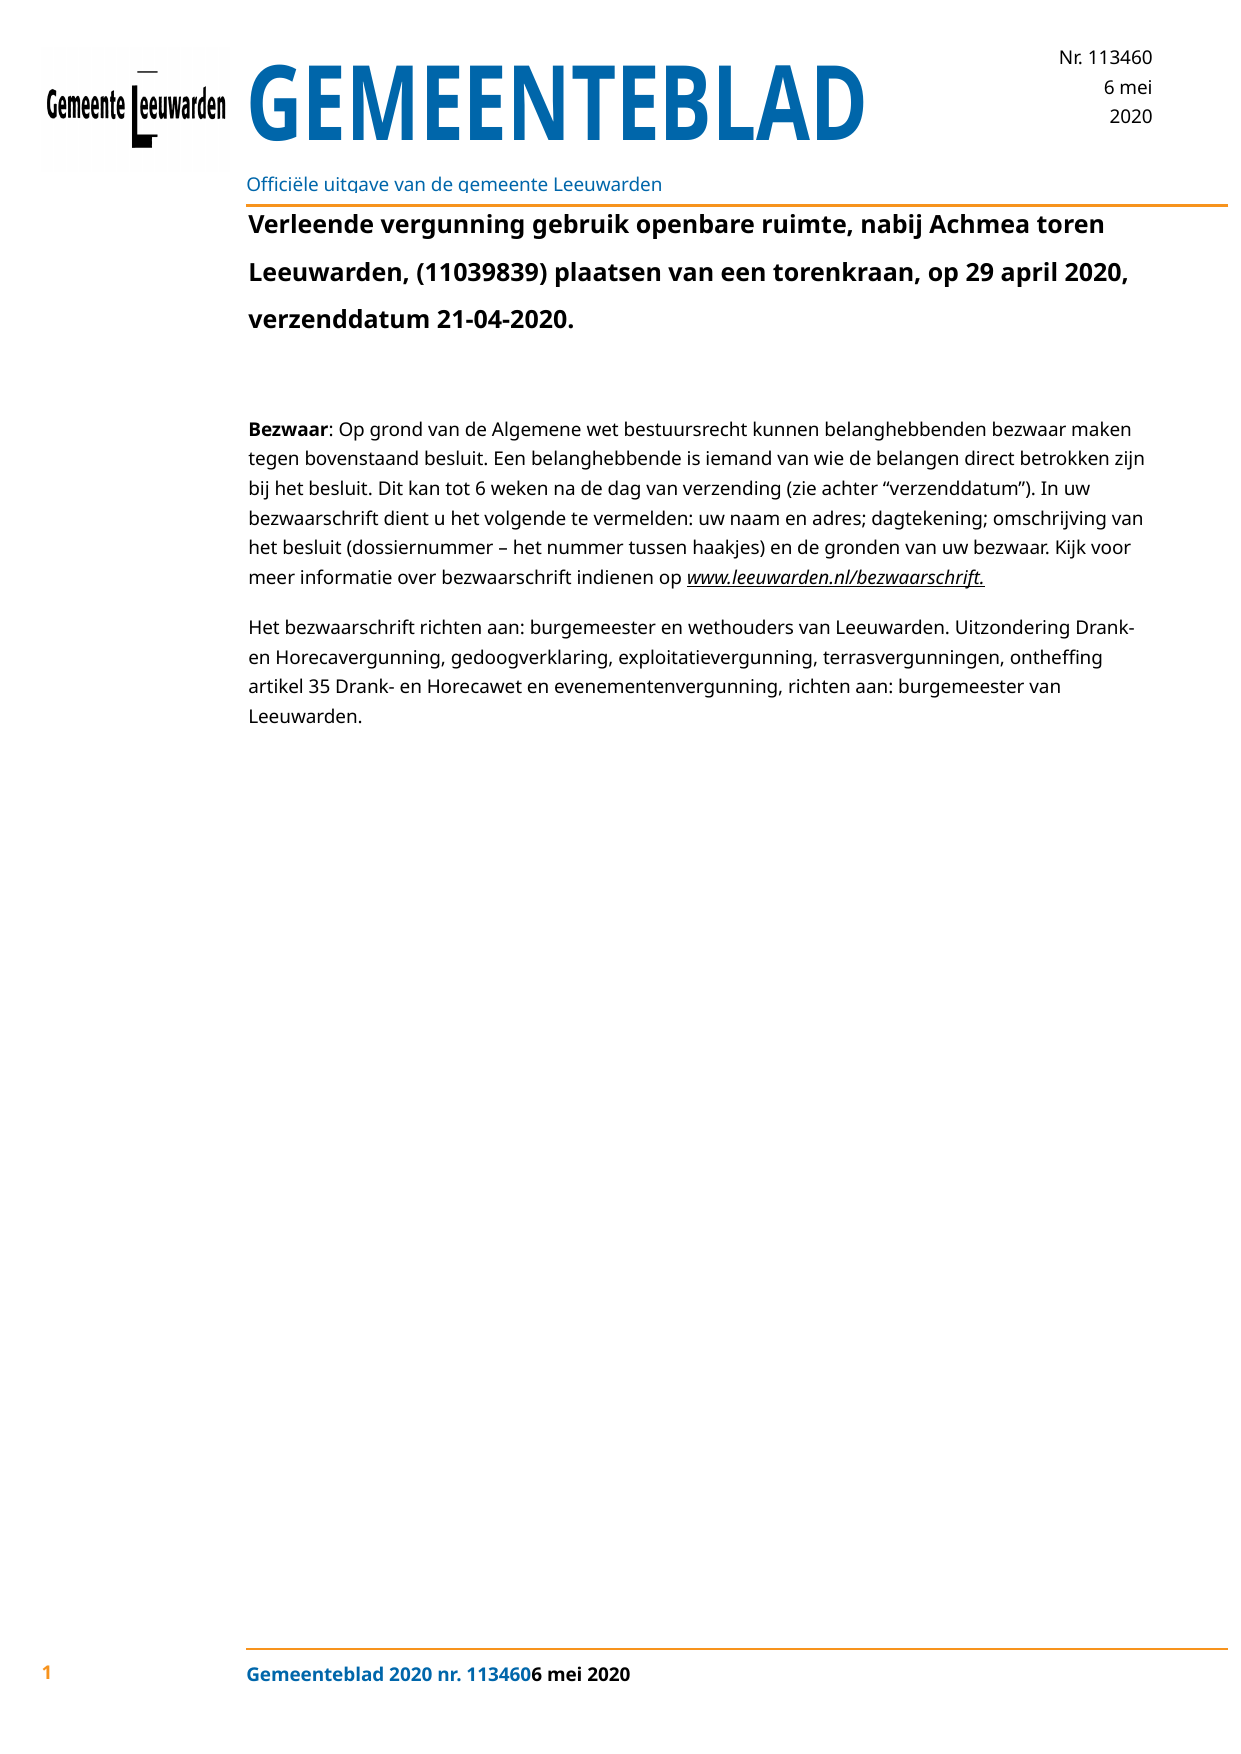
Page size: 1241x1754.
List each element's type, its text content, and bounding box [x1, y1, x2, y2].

text Het bezwaarschrift richten aan: burgemeester en wethouders van Leeuwarden. Uitzondering Drank- en Horecavergunning, gedoogverklaring, exploitatievergunning, terrasvergunningen, ontheffing artikel 35 Drank- en Horecawet en evenementenvergunning, richten aan: burgemeester van Leeuwarden. [248, 614, 1152, 729]
picture [41, 47, 231, 172]
text Bezwaar: Op grond van de Algemene wet bestuursrecht kunnen belanghebbenden bezwaar maken tegen bovenstaand besluit. Een belanghebbende is iemand van wie de belangen direct betrokken zijn bij het besluit. Dit kan tot 6 weken na de dag van verzending (zie achter “verzenddatum”). In uw bezwaarschrift dient u het volgende te vermelden: uw naam en adres; dagtekening; omschrijving van het besluit (dossiernummer – het nummer tussen haakjes) en de gronden van uw bezwaar. Kijk voor meer informatie over bezwaarschrift indienen op www.leeuwarden.nl/bezwaarschrift. [248, 416, 1152, 589]
text Verleende vergunning gebruik openbare ruimte, nabij Achmea toren Leeuwarden, (11039839) plaatsen van een torenkraan, op 29 april 2020, verzenddatum 21-04-2020. [248, 207, 1152, 336]
